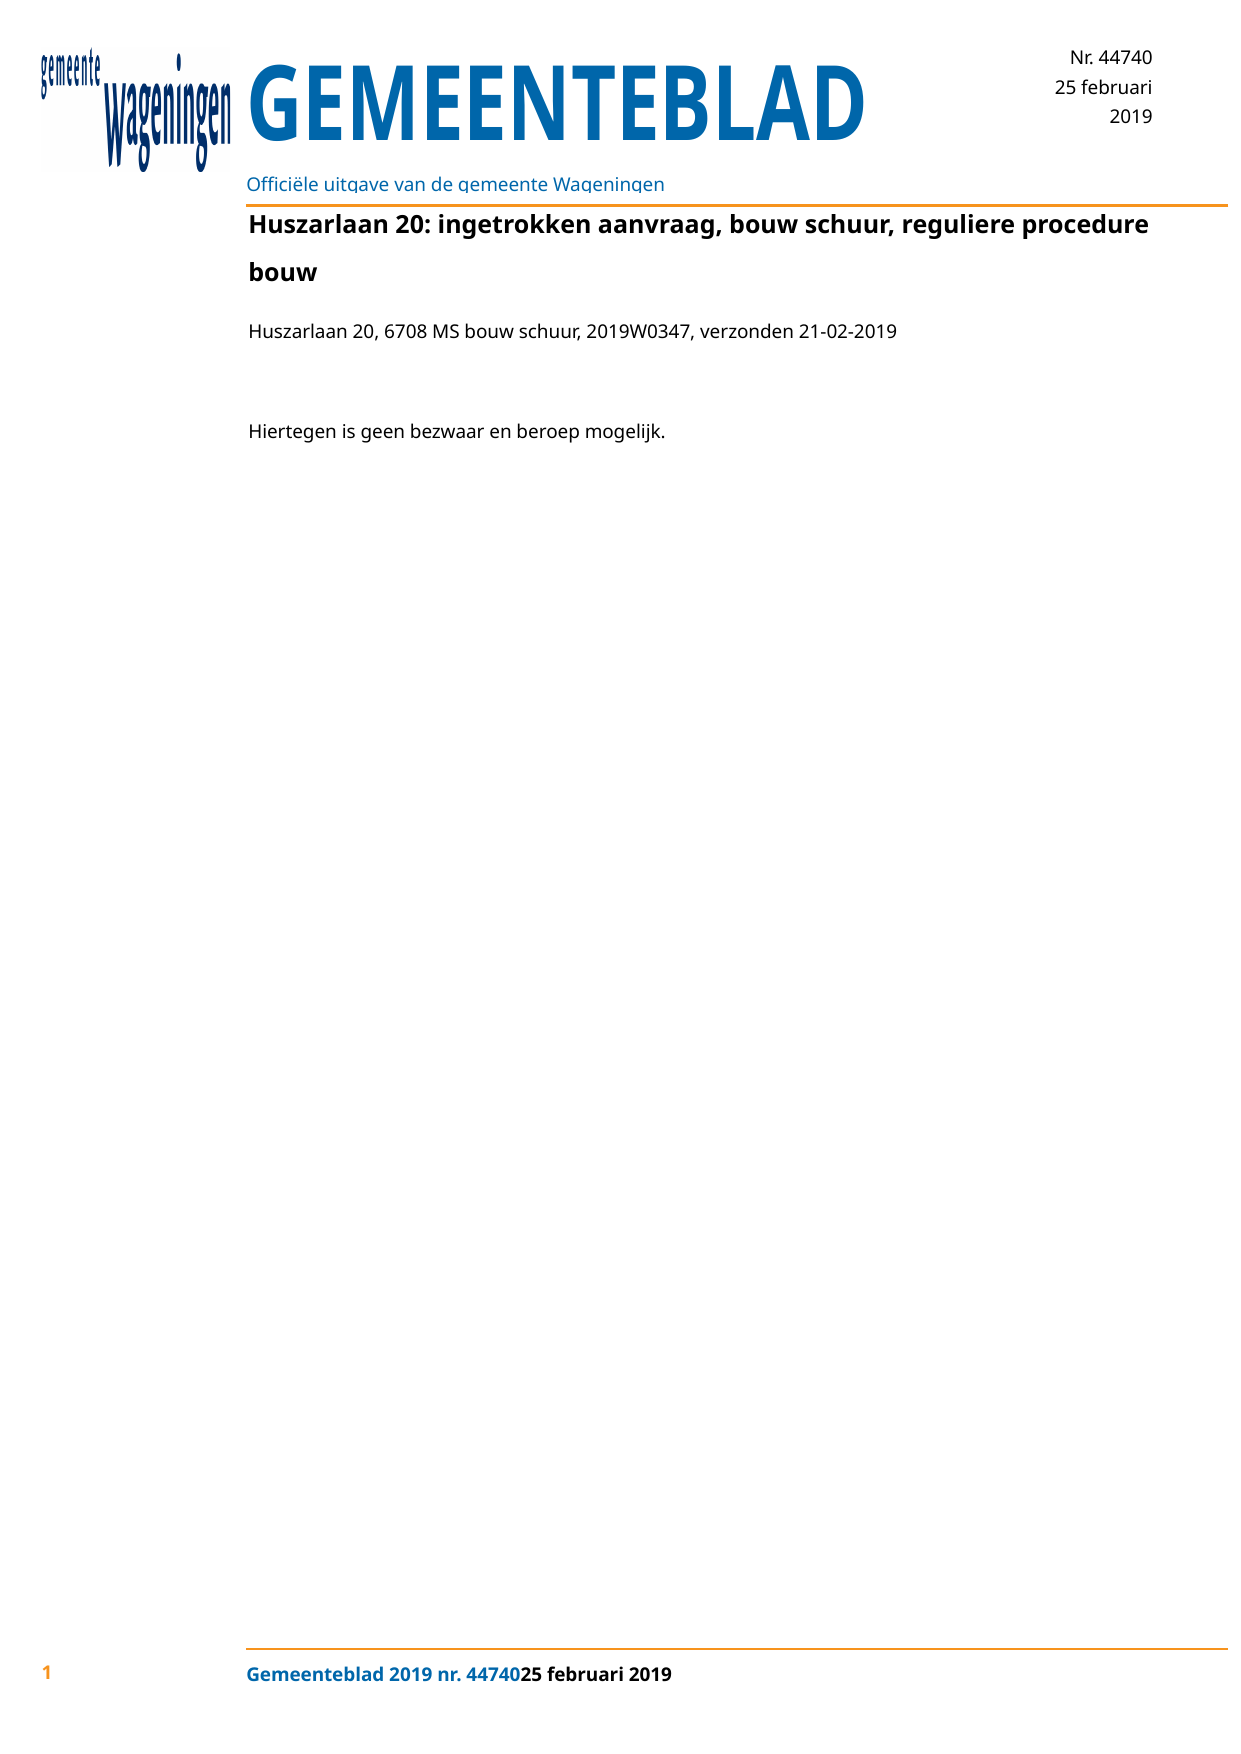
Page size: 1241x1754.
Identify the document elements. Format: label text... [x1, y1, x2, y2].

text Hiertegen is geen bezwaar en beroep mogelijk. [248, 419, 1152, 444]
picture [41, 47, 231, 172]
text Huszarlaan 20: ingetrokken aanvraag, bouw schuur, reguliere procedure bouw [248, 207, 1152, 288]
text Huszarlaan 20, 6708 MS bouw schuur, 2019W0347, verzonden 21-02-2019 [248, 318, 1152, 344]
